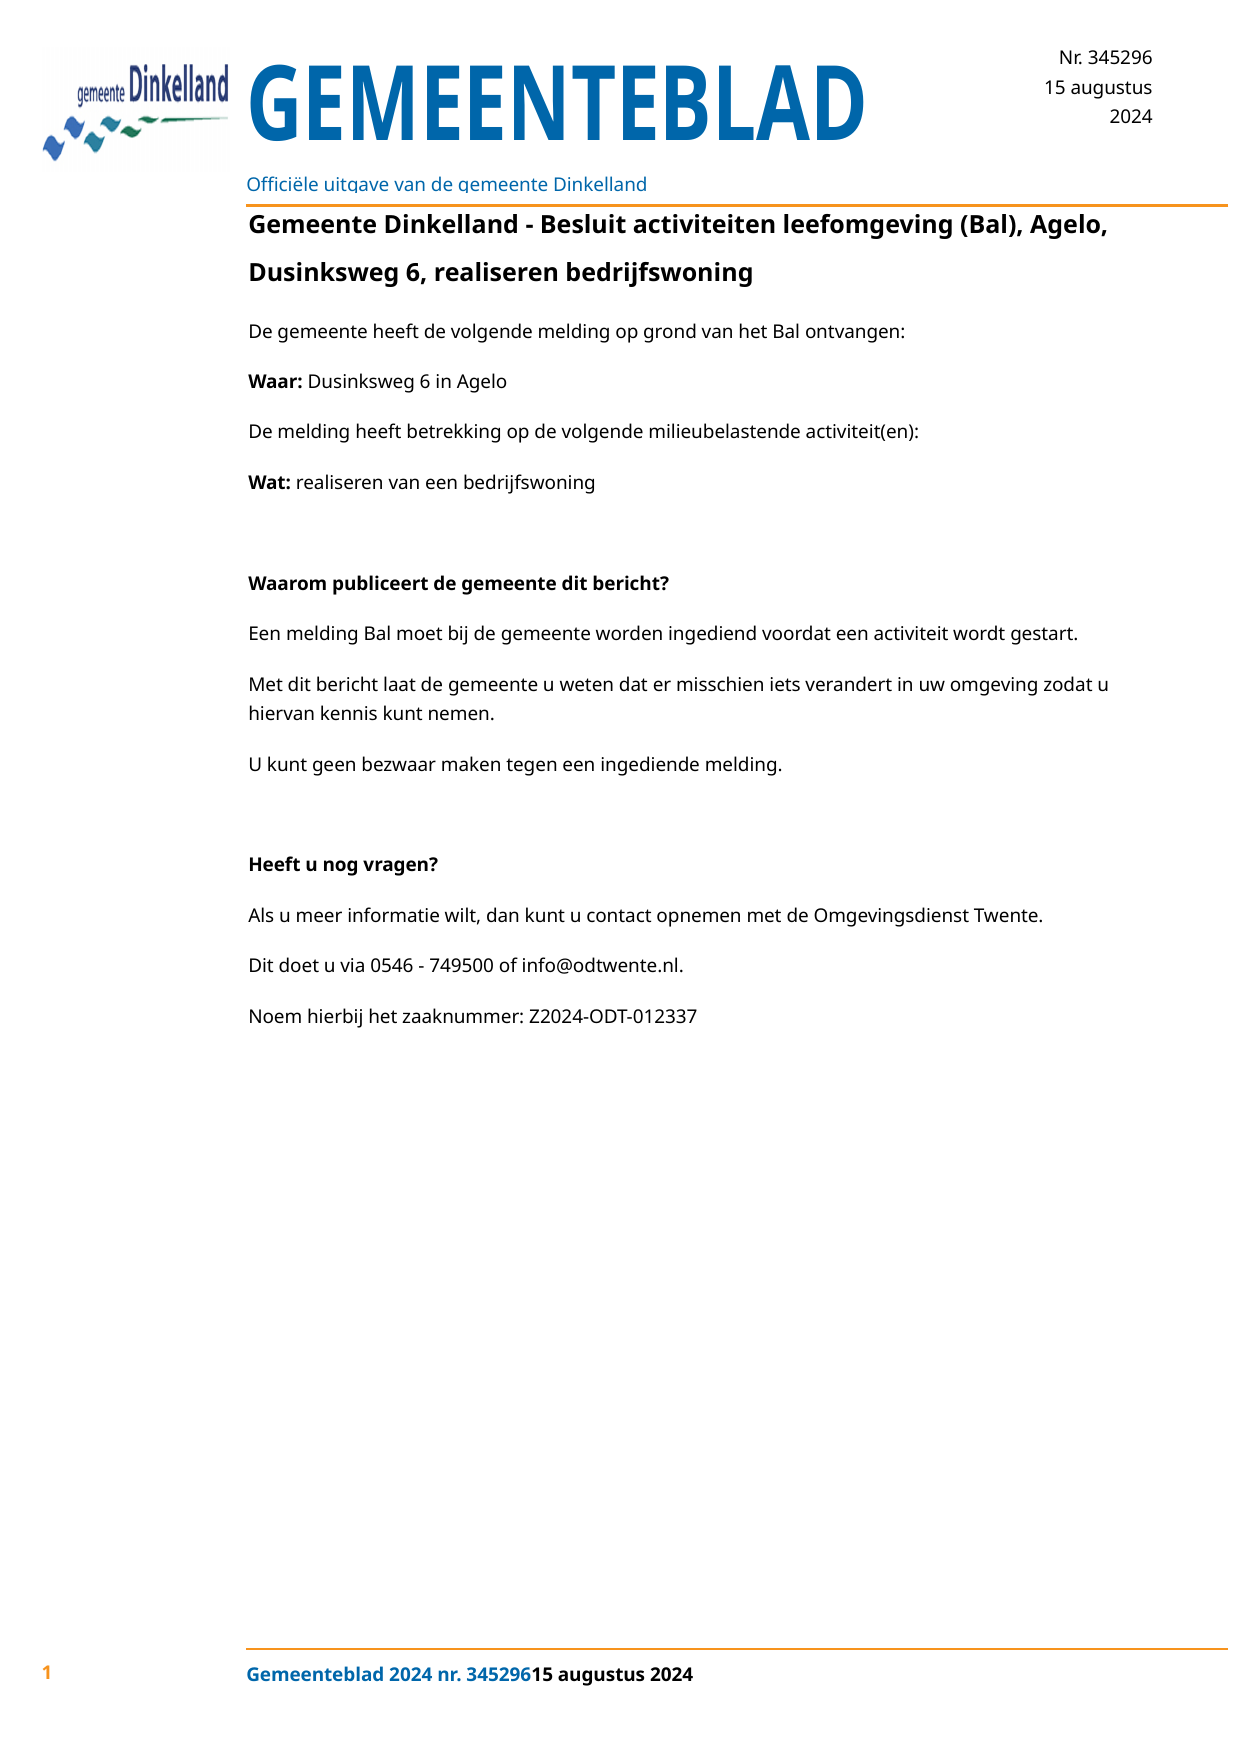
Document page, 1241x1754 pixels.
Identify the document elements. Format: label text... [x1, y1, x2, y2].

text U kunt geen bezwaar maken tegen een ingediende melding. [248, 751, 1152, 777]
text Een melding Bal moet bij de gemeente worden ingediend voordat een activiteit wordt gestart. [248, 620, 1152, 646]
text Heeft u nog vragen? [248, 852, 1152, 877]
text Dit doet u via 0546 - 749500 of info@odtwente.nl. [248, 952, 1152, 978]
text Met dit bericht laat de gemeente u weten dat er misschien iets verandert in uw omgeving zodat u hiervan kennis kunt nemen. [248, 671, 1152, 726]
text Wat: realiseren van een bedrijfswoning [248, 469, 1152, 495]
text Waarom publiceert de gemeente dit bericht? [248, 570, 1152, 596]
text Noem hierbij het zaaknummer: Z2024-ODT-012337 [248, 1003, 1152, 1029]
text De melding heeft betrekking op de volgende milieubelastende activiteit(en): [248, 419, 1152, 444]
text Gemeente Dinkelland - Besluit activiteiten leefomgeving (Bal), Agelo, Dusinksweg 6, realiseren bedrijfswoning [248, 207, 1152, 288]
text De gemeente heeft de volgende melding op grond van het Bal ontvangen: [248, 318, 1152, 344]
text Waar: Dusinksweg 6 in Agelo [248, 368, 1152, 394]
text Als u meer informatie wilt, dan kunt u contact opnemen met de Omgevingsdienst Twente. [248, 902, 1152, 928]
picture [41, 47, 231, 172]
